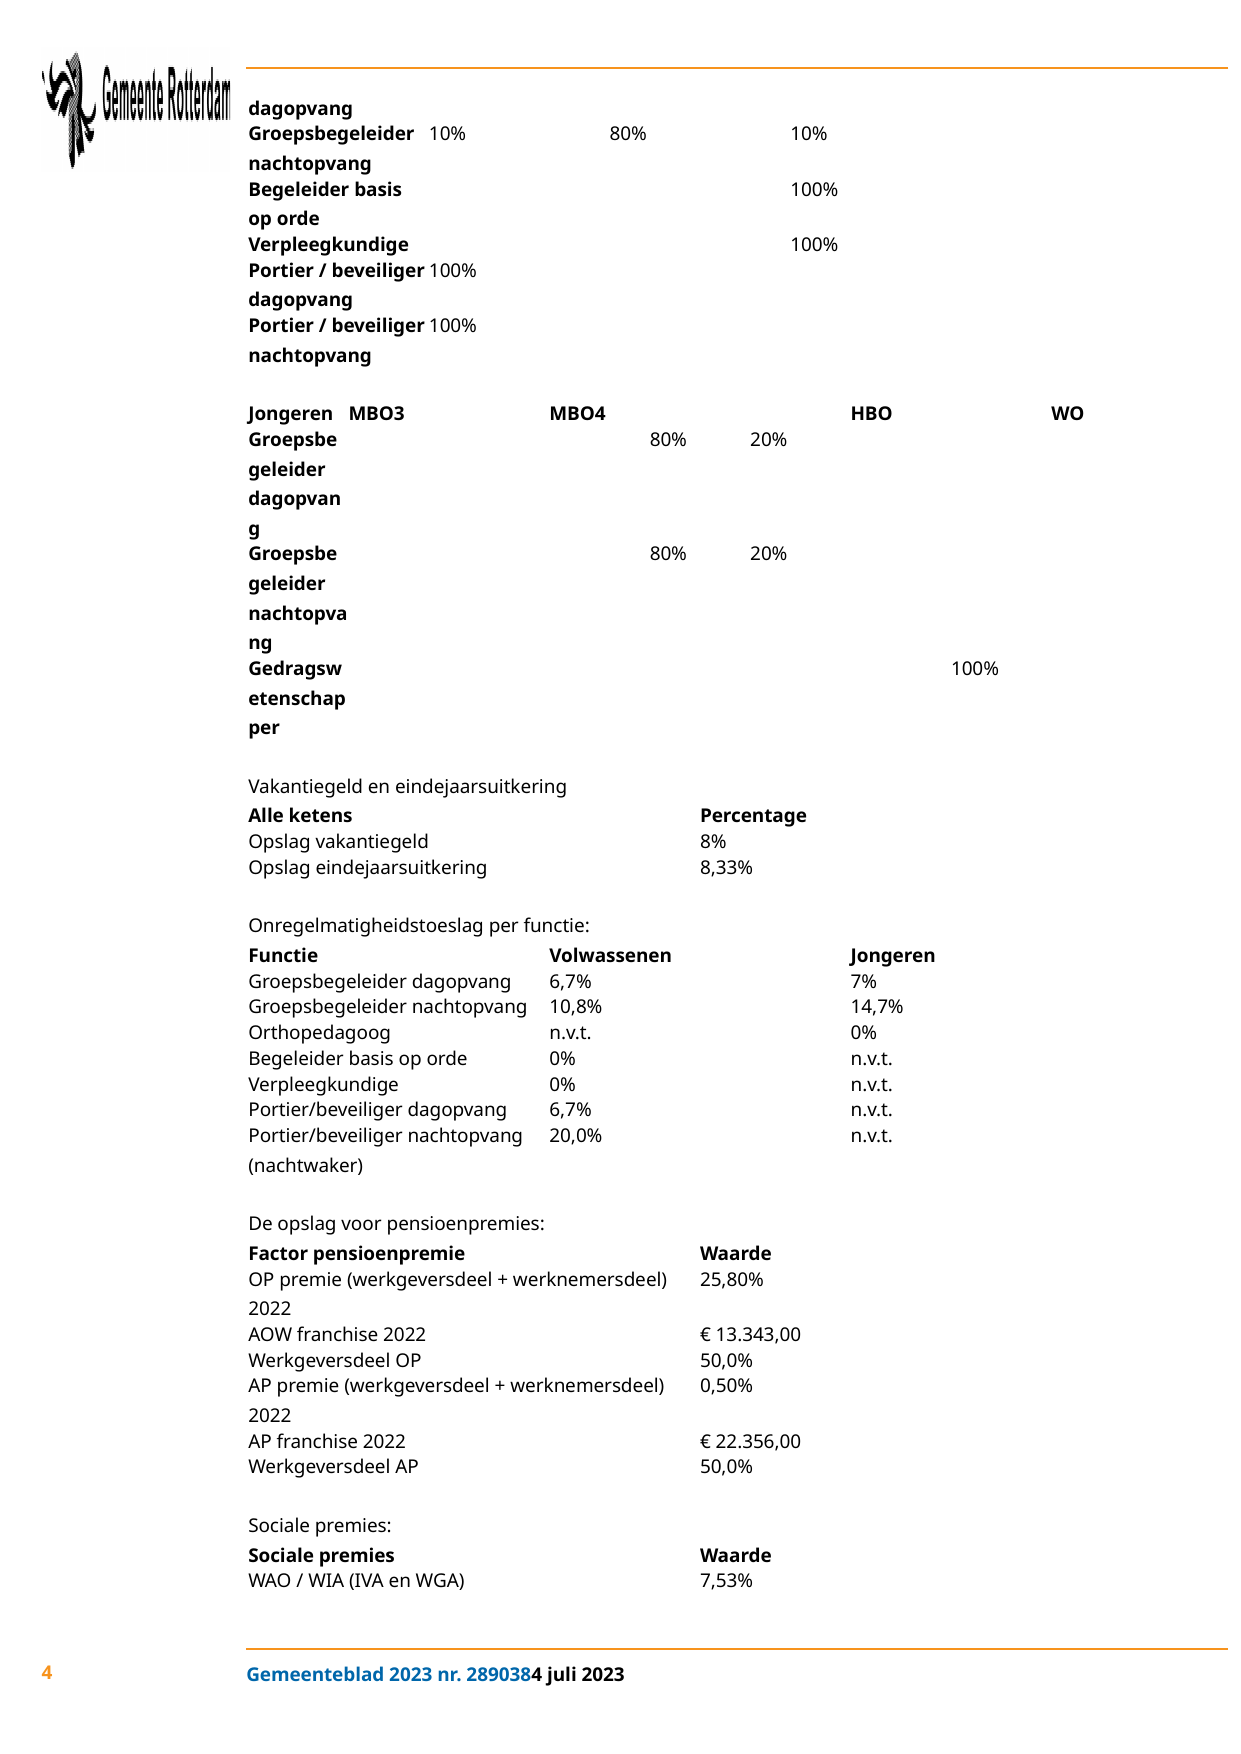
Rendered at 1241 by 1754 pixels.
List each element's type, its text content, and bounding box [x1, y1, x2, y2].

table_cell Werkgeversdeel AP [248, 1454, 700, 1479]
table_cell [429, 176, 609, 231]
table_cell [750, 655, 951, 740]
table_cell Groepsbegeleider nachtopvang [248, 541, 348, 655]
picture [41, 47, 231, 172]
table_header Volwassenen [549, 942, 850, 968]
table_cell Portier/beveiliger nachtopvang (nachtwaker) [248, 1122, 549, 1178]
table_header Percentage [700, 803, 1152, 828]
table_header Jongeren [248, 400, 348, 426]
table_cell [790, 257, 971, 312]
table_cell [650, 655, 750, 740]
table_cell 50,0% [700, 1454, 1152, 1479]
table_cell Verpleegkundige [248, 231, 429, 257]
table_cell [790, 95, 971, 121]
table_header Waarde [700, 1542, 1152, 1568]
table_cell 80% [650, 426, 750, 541]
table_cell n.v.t. [850, 1071, 1152, 1097]
table_cell € 22.356,00 [700, 1428, 1152, 1454]
table_cell 0% [549, 1071, 850, 1097]
table_cell 100% [790, 176, 971, 231]
table_cell Groepsbegeleider dagopvang [248, 968, 549, 994]
table_cell 7% [850, 968, 1152, 994]
table_cell [951, 426, 1152, 541]
table_cell Gedragswetenschapper [248, 655, 348, 740]
table_cell [348, 655, 649, 740]
table_cell [609, 257, 790, 312]
text Vakantiegeld en eindejaarsuitkering [248, 773, 1152, 798]
table_cell n.v.t. [850, 1122, 1152, 1178]
table_cell 0,50% [700, 1373, 1152, 1428]
table_cell 100% [429, 312, 609, 367]
table_cell Groepsbegeleider nachtopvang [248, 994, 549, 1019]
table_cell n.v.t. [549, 1019, 850, 1045]
table_cell Opslag eindejaarsuitkering [248, 854, 700, 880]
table_cell OP premie (werkgeversdeel + werknemersdeel) 2022 [248, 1266, 700, 1321]
table_cell WAO / WIA (IVA en WGA) [248, 1568, 700, 1593]
table_cell [609, 312, 790, 367]
table_cell [609, 231, 790, 257]
table_header Waarde [700, 1240, 1152, 1266]
table_cell 80% [609, 121, 790, 176]
table_cell [609, 95, 790, 121]
table_header Factor pensioenpremie [248, 1240, 700, 1266]
table_header HBO [850, 400, 1051, 426]
table_cell 100% [951, 655, 1152, 740]
table_cell 0% [549, 1045, 850, 1071]
table_cell Begeleider basis op orde [248, 1045, 549, 1071]
table_cell 8,33% [700, 854, 1152, 880]
text Onregelmatigheidstoeslag per functie: [248, 912, 1152, 938]
table_cell [971, 257, 1152, 312]
table_cell 80% [650, 541, 750, 655]
text Sociale premies: [248, 1512, 1152, 1538]
table_header MBO3 [348, 400, 549, 426]
table_cell [609, 176, 790, 231]
table_cell Verpleegkundige [248, 1071, 549, 1097]
table_cell AP franchise 2022 [248, 1428, 700, 1454]
table_cell 14,7% [850, 994, 1152, 1019]
table_cell Groepsbegeleider nachtopvang [248, 121, 429, 176]
table_cell Opslag vakantiegeld [248, 828, 700, 854]
table_cell 100% [429, 257, 609, 312]
table_cell [971, 231, 1152, 257]
table_cell Begeleider basis op orde [248, 176, 429, 231]
table_cell [348, 541, 649, 655]
table_cell [971, 121, 1152, 176]
table_cell [971, 95, 1152, 121]
table_cell 100% [790, 231, 971, 257]
table_cell [971, 312, 1152, 367]
table_cell 10% [790, 121, 971, 176]
table_cell n.v.t. [850, 1045, 1152, 1071]
table_cell Orthopedagoog [248, 1019, 549, 1045]
text De opslag voor pensioenpremies: [248, 1210, 1152, 1236]
table_header Sociale premies [248, 1542, 700, 1568]
table_header Jongeren [850, 942, 1152, 968]
table_cell [429, 95, 609, 121]
table_header Alle ketens [248, 803, 700, 828]
table_cell 25,80% [700, 1266, 1152, 1321]
table_header Functie [248, 942, 549, 968]
table_cell dagopvang [248, 95, 429, 121]
table_cell 0% [850, 1019, 1152, 1045]
table_cell € 13.343,00 [700, 1321, 1152, 1347]
table_cell 10% [429, 121, 609, 176]
table_cell 8% [700, 828, 1152, 854]
table_cell 6,7% [549, 1097, 850, 1122]
table_cell n.v.t. [850, 1097, 1152, 1122]
table_cell Groepsbegeleider dagopvang [248, 426, 348, 541]
table_cell 7,53% [700, 1568, 1152, 1593]
table_cell [971, 176, 1152, 231]
table_cell 20,0% [549, 1122, 850, 1178]
table_header MBO4 [549, 400, 850, 426]
table_cell AP premie (werkgeversdeel + werknemersdeel) 2022 [248, 1373, 700, 1428]
table_cell Portier / beveiliger dagopvang [248, 257, 429, 312]
table_cell 20% [750, 541, 951, 655]
table_cell [790, 312, 971, 367]
table_cell 20% [750, 426, 951, 541]
table_cell 6,7% [549, 968, 850, 994]
table_header WO [1051, 400, 1152, 426]
table_cell [348, 426, 649, 541]
table_cell Portier/beveiliger dagopvang [248, 1097, 549, 1122]
table_cell Portier / beveiliger nachtopvang [248, 312, 429, 367]
table_cell Werkgeversdeel OP [248, 1347, 700, 1373]
table_cell [951, 541, 1152, 655]
table_cell 50,0% [700, 1347, 1152, 1373]
table_cell [429, 231, 609, 257]
table_cell 10,8% [549, 994, 850, 1019]
table_cell AOW franchise 2022 [248, 1321, 700, 1347]
